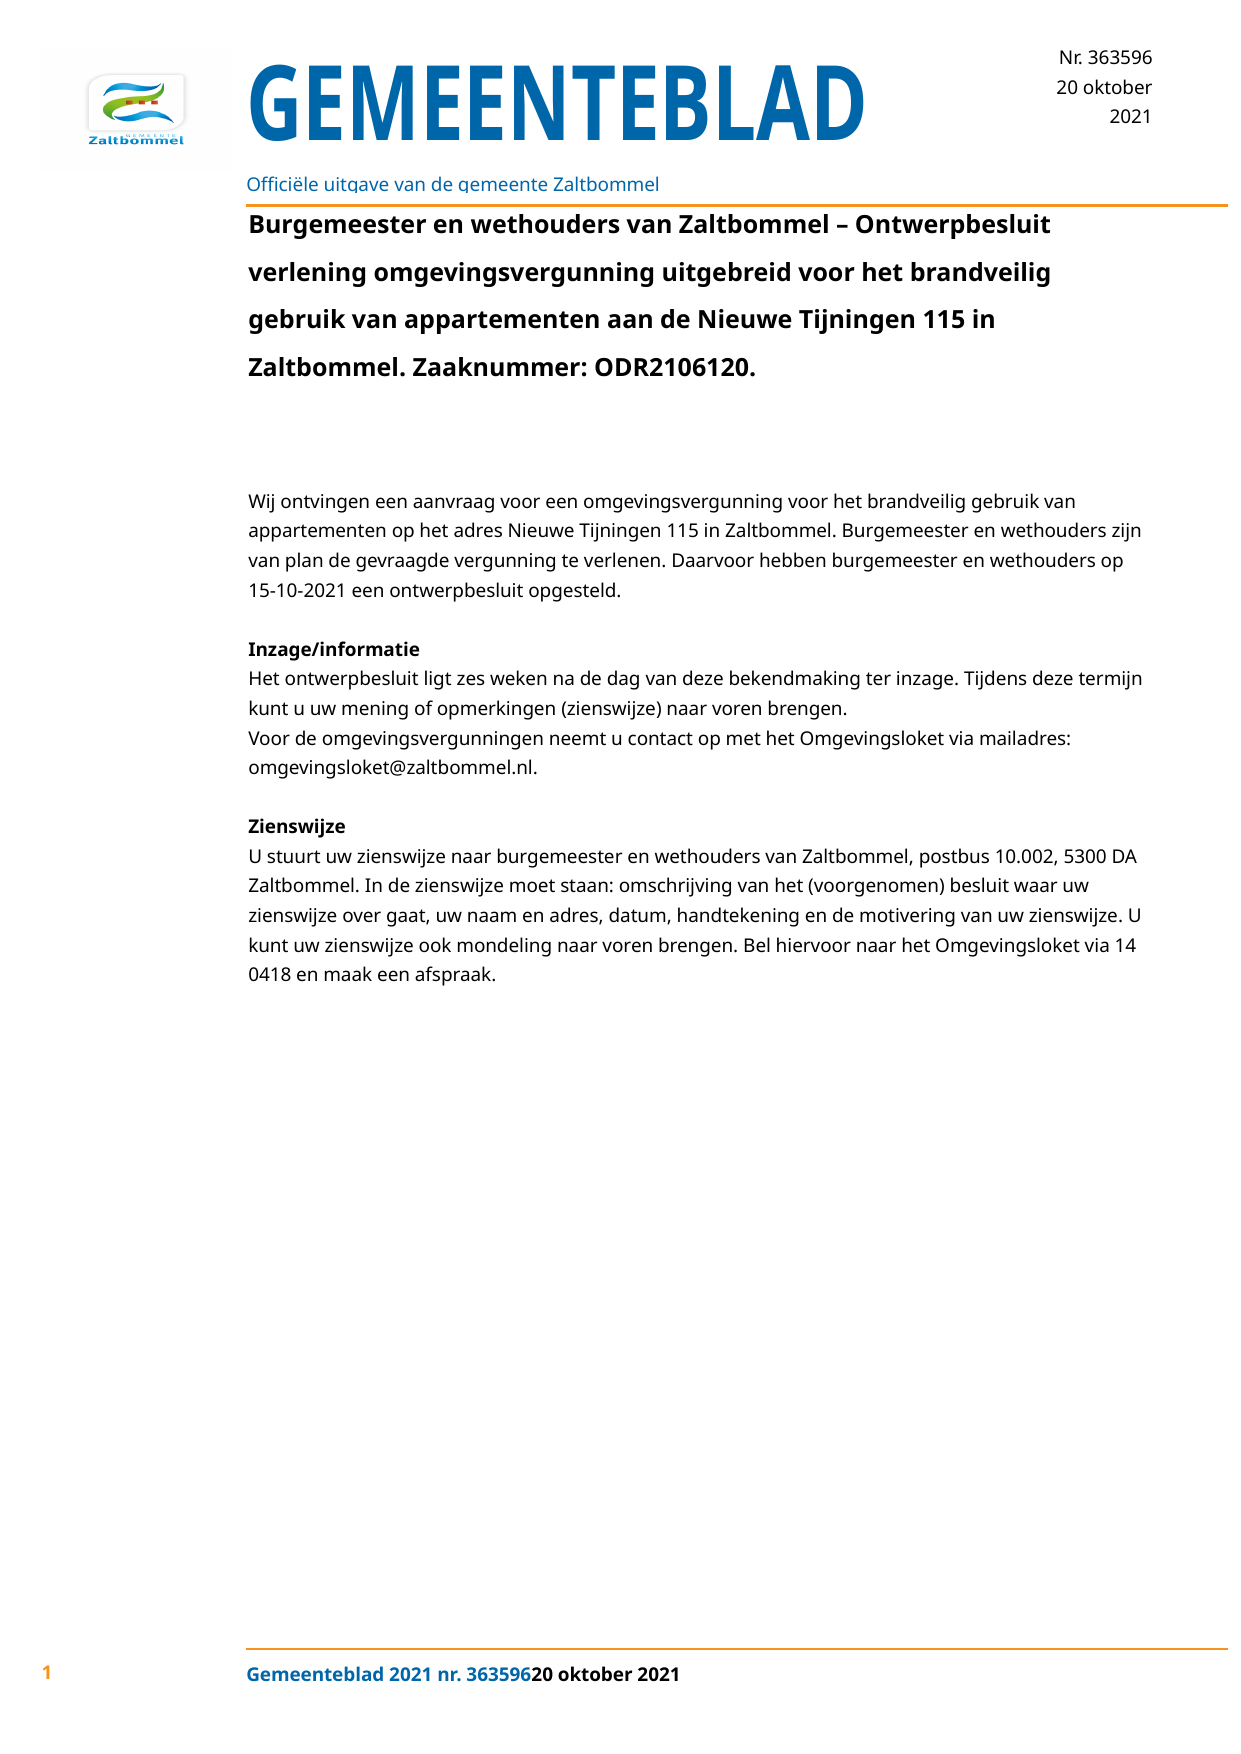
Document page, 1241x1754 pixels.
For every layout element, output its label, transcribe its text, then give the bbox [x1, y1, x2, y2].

picture [41, 47, 231, 172]
text Inzage/informatie [248, 636, 1152, 662]
text Zienswijze [248, 813, 1152, 839]
text Het ontwerpbesluit ligt zes weken na de dag van deze bekendmaking ter inzage. Tijdens deze termijn kunt u uw mening of opmerkingen (zienswijze) naar voren brengen. [248, 666, 1152, 721]
text Wij ontvingen een aanvraag voor een omgevingsvergunning voor het brandveilig gebruik van appartementen op het adres Nieuwe Tijningen 115 in Zaltbommel. Burgemeester en wethouders zijn van plan de gevraagde vergunning te verlenen. Daarvoor hebben burgemeester en wethouders op 15-10-2021 een ontwerpbesluit opgesteld. [248, 488, 1152, 603]
text U stuurt uw zienswijze naar burgemeester en wethouders van Zaltbommel, postbus 10.002, 5300 DA Zaltbommel. In de zienswijze moet staan: omschrijving van het (voorgenomen) besluit waar uw zienswijze over gaat, uw naam en adres, datum, handtekening en de motivering van uw zienswijze. U kunt uw zienswijze ook mondeling naar voren brengen. Bel hiervoor naar het Omgevingsloket via 14 0418 en maak een afspraak. [248, 843, 1152, 987]
text Burgemeester en wethouders van Zaltbommel – Ontwerpbesluit verlening omgevingsvergunning uitgebreid voor het brandveilig gebruik van appartementen aan de Nieuwe Tijningen 115 in Zaltbommel. Zaaknummer: ODR2106120. [248, 207, 1152, 384]
text Voor de omgevingsvergunningen neemt u contact op met het Omgevingsloket via mailadres: omgevingsloket@zaltbommel.nl. [248, 725, 1152, 780]
